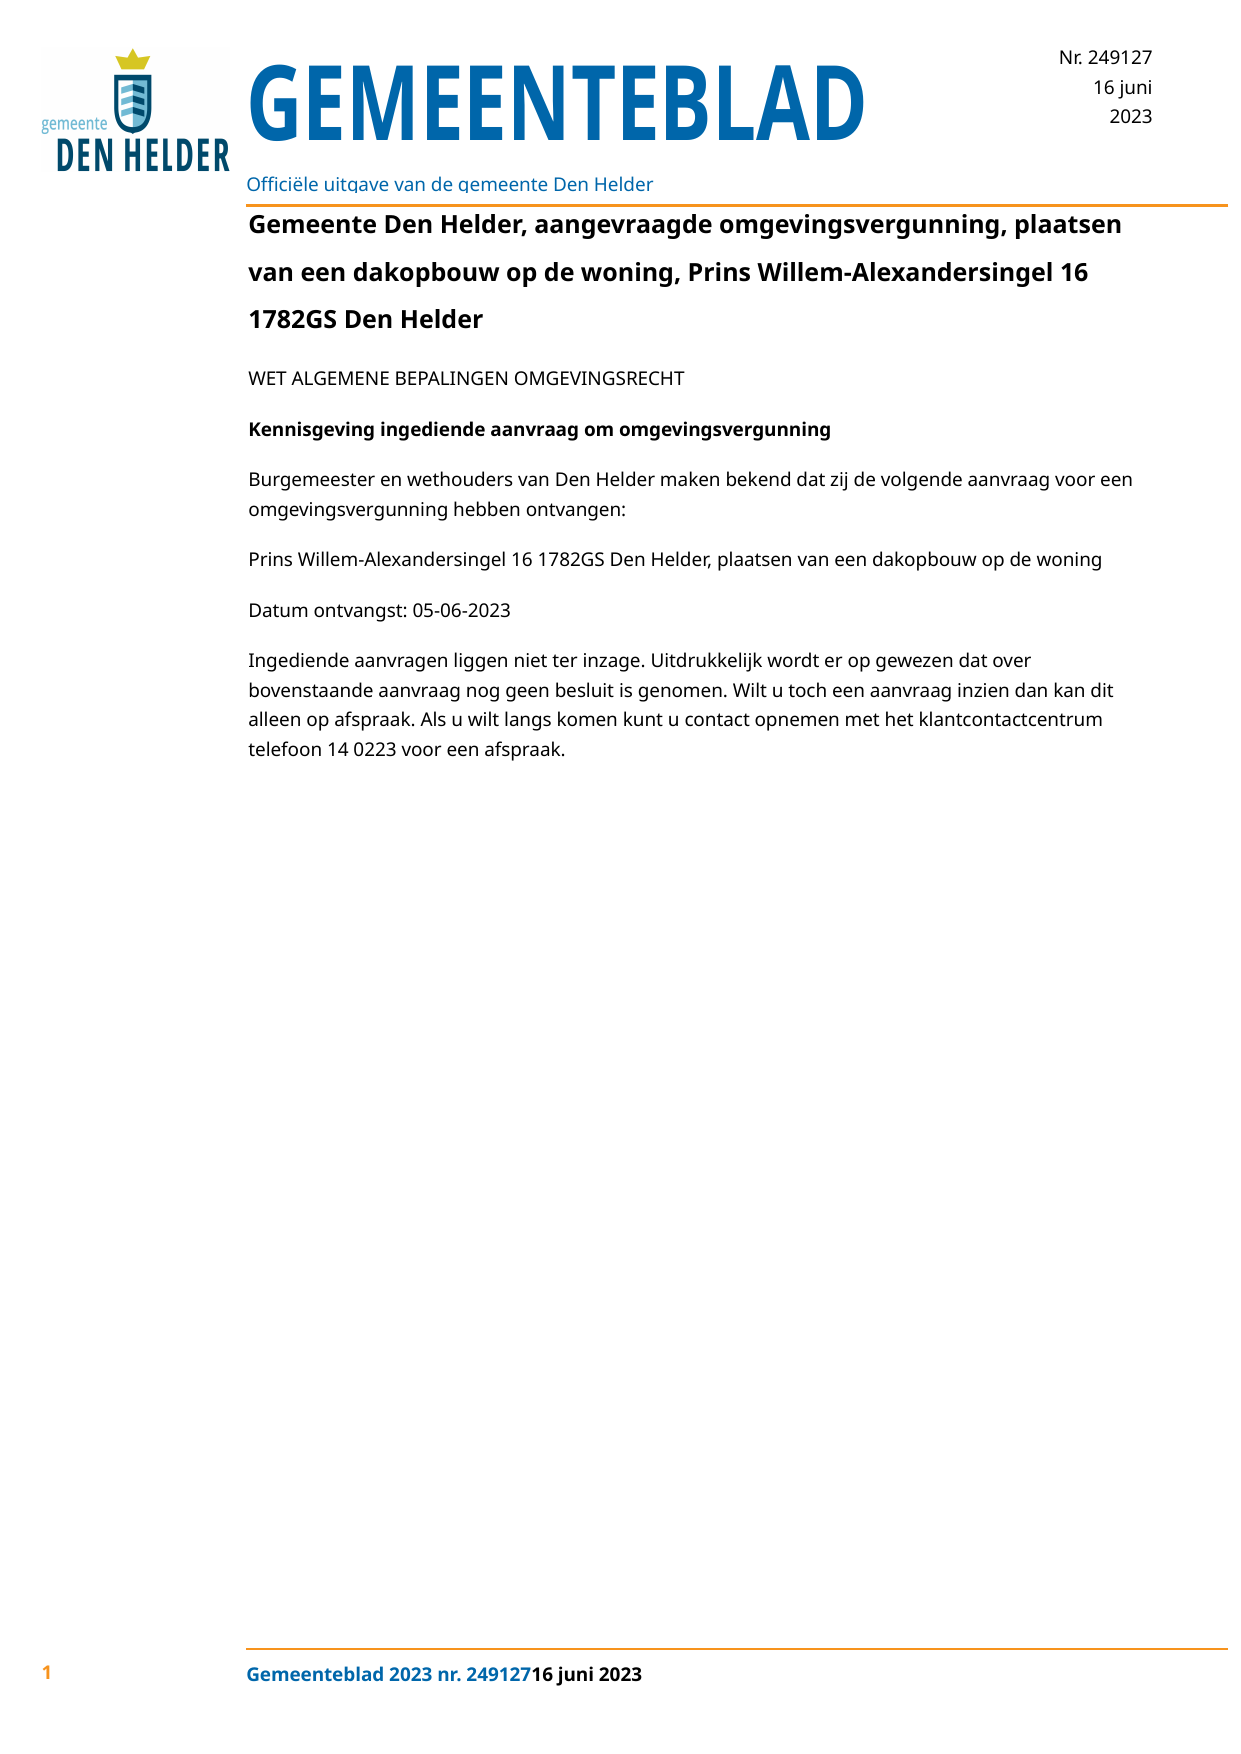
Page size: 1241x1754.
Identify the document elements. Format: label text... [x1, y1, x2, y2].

text WET ALGEMENE BEPALINGEN OMGEVINGSRECHT [248, 366, 1152, 391]
picture [100, 154, 106, 172]
text Ingediende aanvragen liggen niet ter inzage. Uitdrukkelijk wordt er op gewezen dat over bovenstaande aanvraag nog geen besluit is genomen. Wilt u toch een aanvraag inzien dan kan dit alleen op afspraak. Als u wilt langs komen kunt u contact opnemen met het klantcontactcentrum telefoon 14 0223 voor een afspraak. [248, 647, 1152, 762]
picture [63, 144, 68, 165]
text Kennisgeving ingediende aanvraag om omgevingsvergunning [248, 416, 1152, 442]
picture [130, 157, 135, 172]
text Gemeente Den Helder, aangevraagde omgevingsvergunning, plaatsen van een dakopbouw op de woning, Prins Willem-Alexandersingel 16 1782GS Den Helder [248, 207, 1152, 336]
text Datum ontvangst: 05-06-2023 [248, 597, 1152, 622]
text Burgemeester en wethouders van Den Helder maken bekend dat zij de volgende aanvraag voor een omgevingsvergunning hebben ontvangen: [248, 466, 1152, 522]
picture [182, 144, 187, 165]
picture [41, 47, 231, 172]
picture [220, 160, 224, 172]
text Prins Willem-Alexandersingel 16 1782GS Den Helder, plaatsen van een dakopbouw op de woning [248, 546, 1152, 572]
